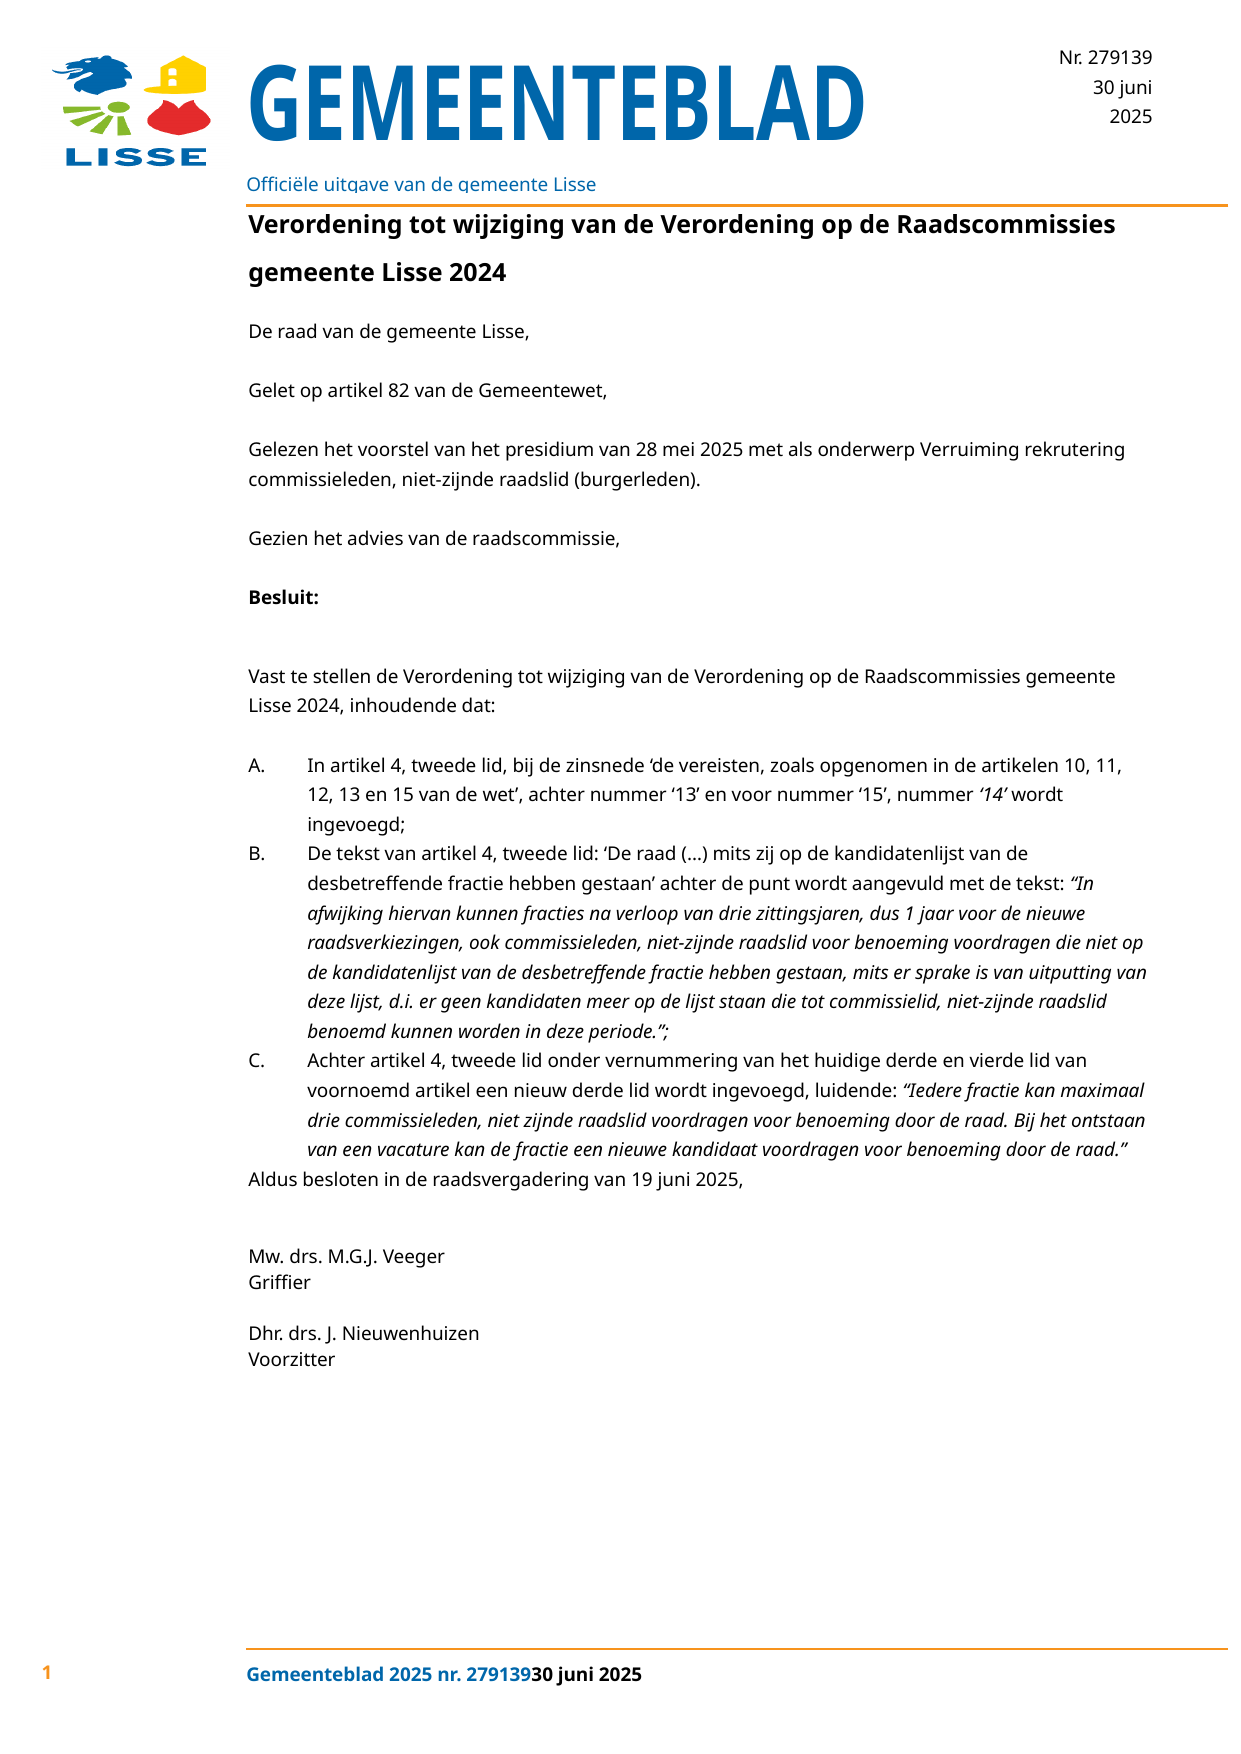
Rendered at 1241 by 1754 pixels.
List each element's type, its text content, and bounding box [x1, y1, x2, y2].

text Griffier [248, 1269, 1152, 1294]
text Vast te stellen de Verordening tot wijziging van de Verordening op de Raadscommissies gemeente Lisse 2024, inhoudende dat: [248, 663, 1152, 718]
list In artikel 4, tweede lid, bij de zinsnede ‘de vereisten, zoals opgenomen in de artikelen 10, 11, 12, 13 en 15 van de wet’, achter nummer ‘13’ en voor nummer ‘15’, nummer ‘14’ wordt ingevoegd; [248, 752, 1152, 837]
text De raad van de gemeente Lisse, [248, 318, 1152, 344]
list Achter artikel 4, tweede lid onder vernummering van het huidige derde en vierde lid van voornoemd artikel een nieuw derde lid wordt ingevoegd, luidende: “Iedere fractie kan maximaal drie commissieleden, niet zijnde raadslid voordragen voor benoeming door de raad. Bij het ontstaan van een vacature kan de fractie een nieuwe kandidaat voordragen voor benoeming door de raad.” [248, 1048, 1152, 1162]
list De tekst van artikel 4, tweede lid: ‘De raad (…) mits zij op de kandidatenlijst van de desbetreffende fractie hebben gestaan’ achter de punt wordt aangevuld met de tekst: “In afwijking hiervan kunnen fracties na verloop van drie zittingsjaren, dus 1 jaar voor de nieuwe raadsverkiezingen, ook commissieleden, niet-zijnde raadslid voor benoeming voordragen die niet op de kandidatenlijst van de desbetreffende fractie hebben gestaan, mits er sprake is van uitputting van deze lijst, d.i. er geen kandidaten meer op de lijst staan die tot commissielid, niet-zijnde raadslid benoemd kunnen worden in deze periode.”; [248, 841, 1152, 1044]
text Aldus besloten in de raadsvergadering van 19 juni 2025, [248, 1166, 1152, 1192]
text Mw. drs. M.G.J. Veeger [248, 1243, 1152, 1269]
text Gelet op artikel 82 van de Gemeentewet, [248, 377, 1152, 403]
text Gezien het advies van de raadscommissie, [248, 525, 1152, 551]
text Besluit: [248, 584, 1152, 610]
picture [41, 47, 231, 172]
text Gelezen het voorstel van het presidium van 28 mei 2025 met als onderwerp Verruiming rekrutering commissieleden, niet-zijnde raadslid (burgerleden). [248, 436, 1152, 492]
text Dhr. drs. J. Nieuwenhuizen [248, 1320, 1152, 1346]
text Verordening tot wijziging van de Verordening op de Raadscommissies gemeente Lisse 2024 [248, 207, 1152, 288]
text Voorzitter [248, 1346, 1152, 1372]
